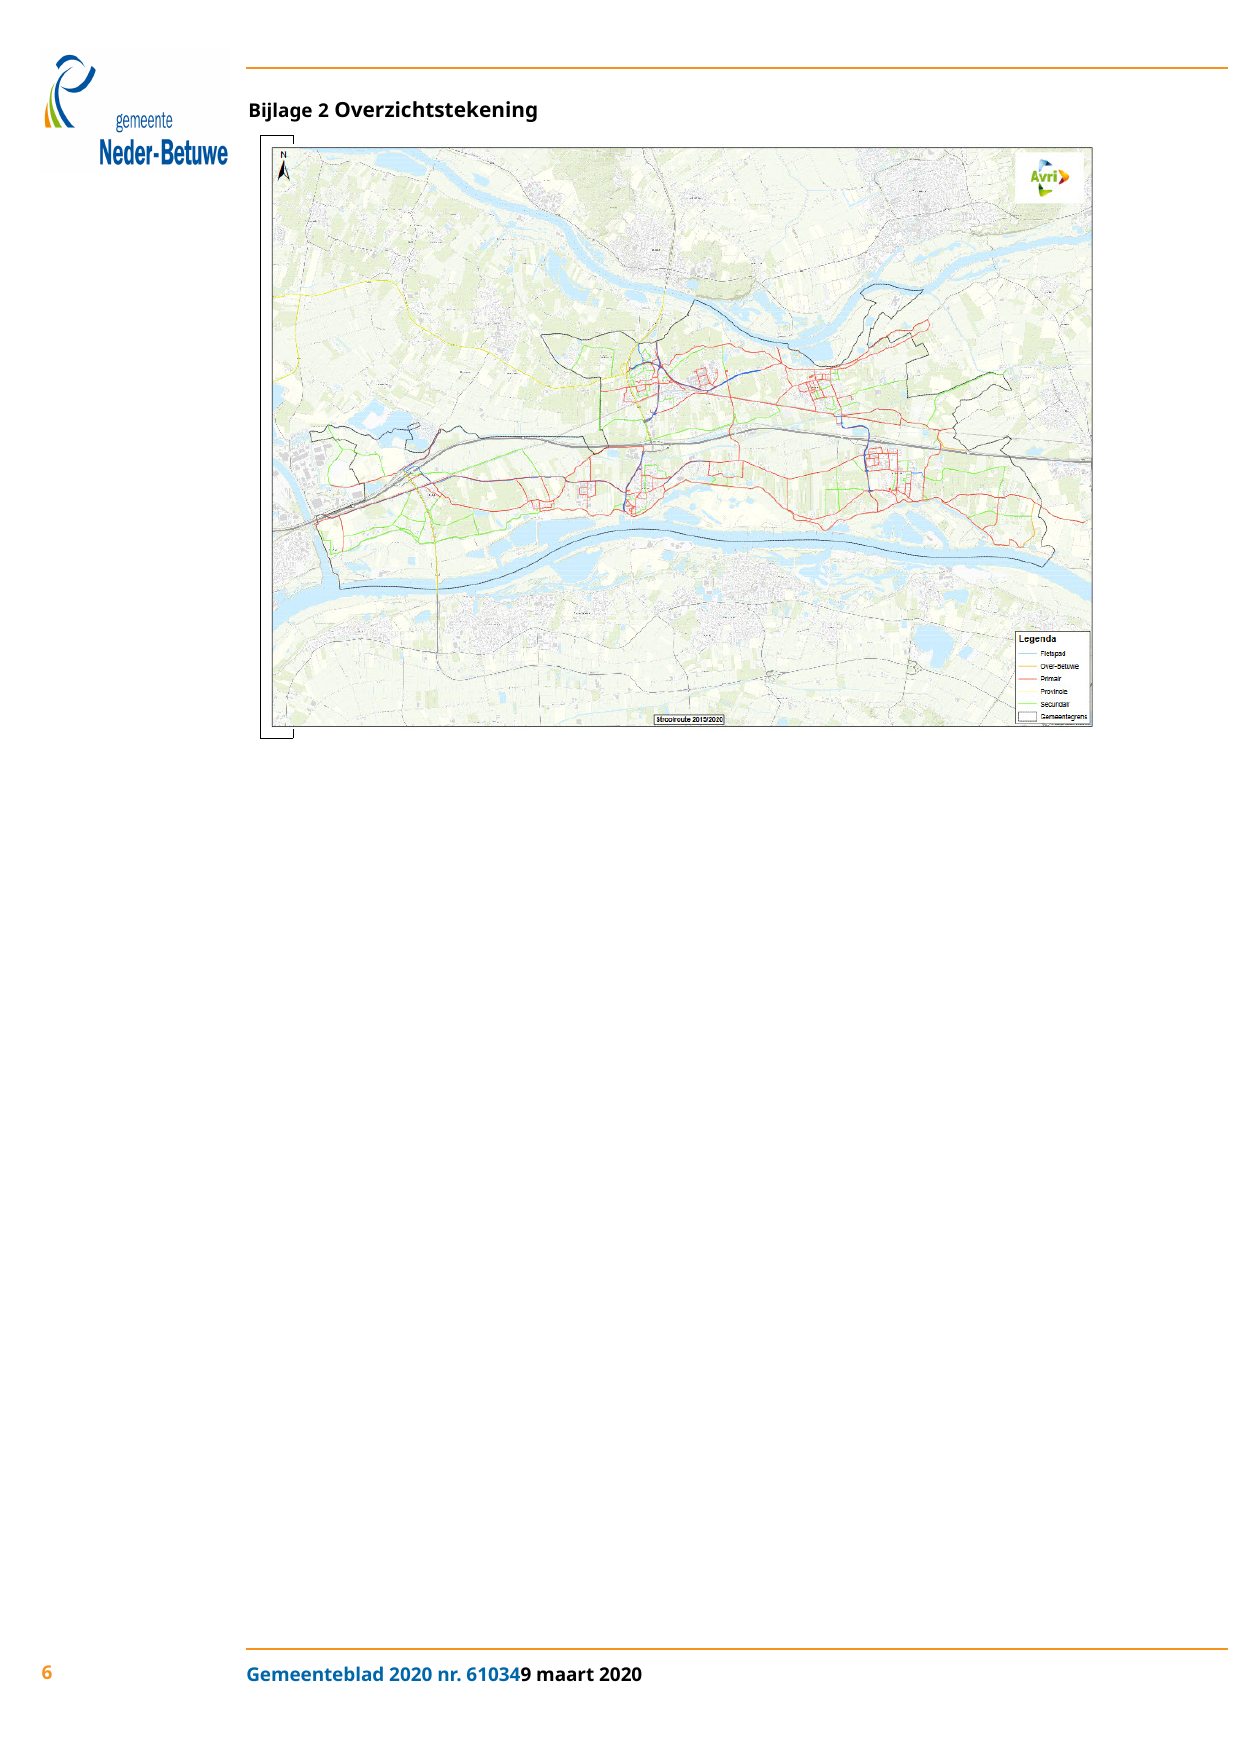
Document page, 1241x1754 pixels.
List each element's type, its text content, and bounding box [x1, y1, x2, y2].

text Bijlage 2 Overzichtstekening [248, 95, 1152, 123]
picture [268, 144, 1096, 729]
picture [41, 47, 231, 172]
